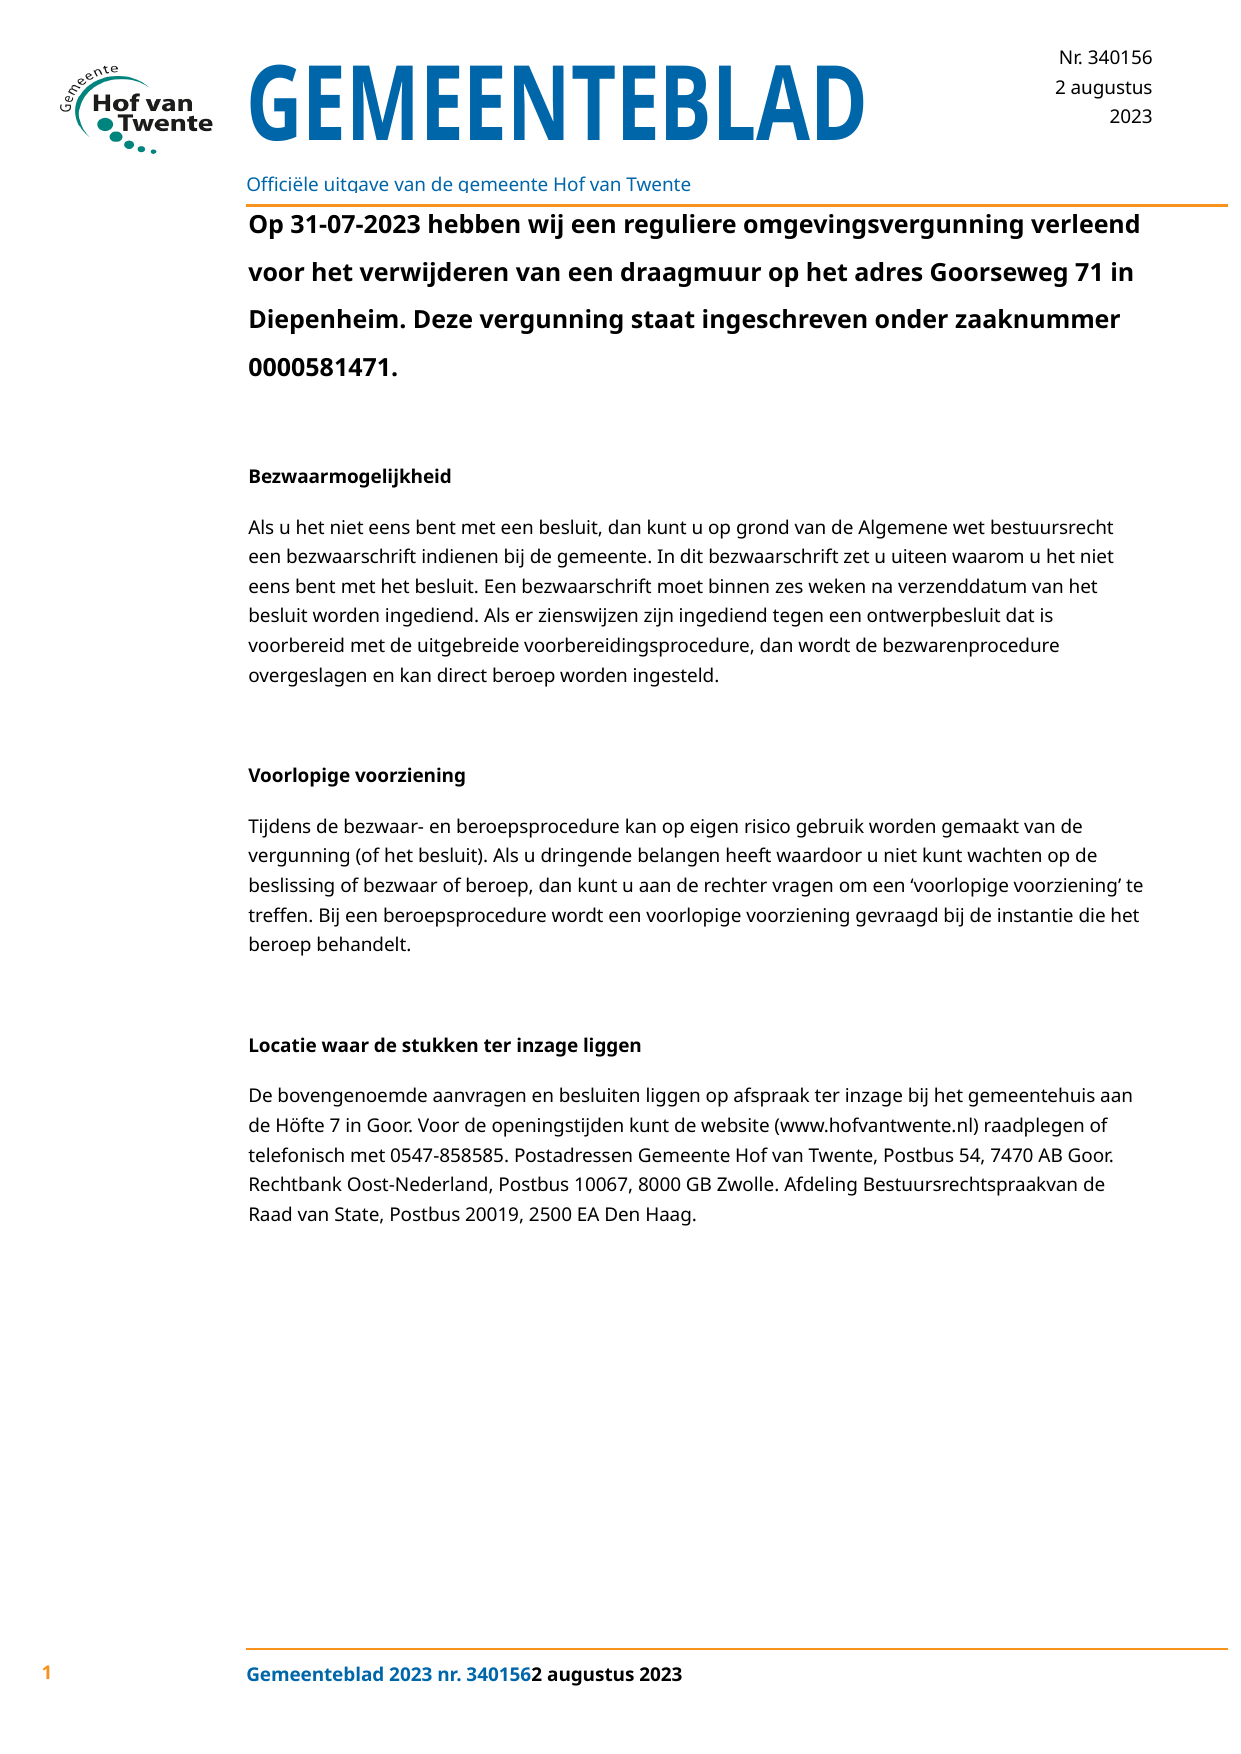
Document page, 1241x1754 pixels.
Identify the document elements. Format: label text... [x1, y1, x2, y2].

text Als u het niet eens bent met een besluit, dan kunt u op grond van de Algemene wet bestuursrecht een bezwaarschrift indienen bij de gemeente. In dit bezwaarschrift zet u uiteen waarom u het niet eens bent met het besluit. Een bezwaarschrift moet binnen zes weken na verzenddatum van het besluit worden ingediend. Als er zienswijzen zijn ingediend tegen een ontwerpbesluit dat is voorbereid met de uitgebreide voorbereidingsprocedure, dan wordt de bezwarenprocedure overgeslagen en kan direct beroep worden ingesteld. [248, 514, 1152, 688]
text Bezwaarmogelijkheid [248, 463, 1152, 489]
text Tijdens de bezwaar- en beroepsprocedure kan op eigen risico gebruik worden gemaakt van de vergunning (of het besluit). Als u dringende belangen heeft waardoor u niet kunt wachten op de beslissing of bezwaar of beroep, dan kunt u aan de rechter vragen om een ‘voorlopige voorziening’ te treffen. Bij een beroepsprocedure wordt een voorlopige voorziening gevraagd bij de instantie die het beroep behandelt. [248, 813, 1152, 957]
text De bovengenoemde aanvragen en besluiten liggen op afspraak ter inzage bij het gemeentehuis aan de Höfte 7 in Goor. Voor de openingstijden kunt de website (www.hofvantwente.nl) raadplegen of telefonisch met 0547-858585. Postadressen Gemeente Hof van Twente, Postbus 54, 7470 AB Goor. Rechtbank Oost-Nederland, Postbus 10067, 8000 GB Zwolle. Afdeling Bestuursrechtspraakvan de Raad van State, Postbus 20019, 2500 EA Den Haag. [248, 1083, 1152, 1227]
text Op 31-07-2023 hebben wij een reguliere omgevingsvergunning verleend voor het verwijderen van een draagmuur op het adres Goorseweg 71 in Diepenheim. Deze vergunning staat ingeschreven onder zaaknummer 0000581471. [248, 207, 1152, 384]
picture [41, 47, 231, 172]
text Locatie waar de stukken ter inzage liggen [248, 1032, 1152, 1058]
text Voorlopige voorziening [248, 763, 1152, 788]
